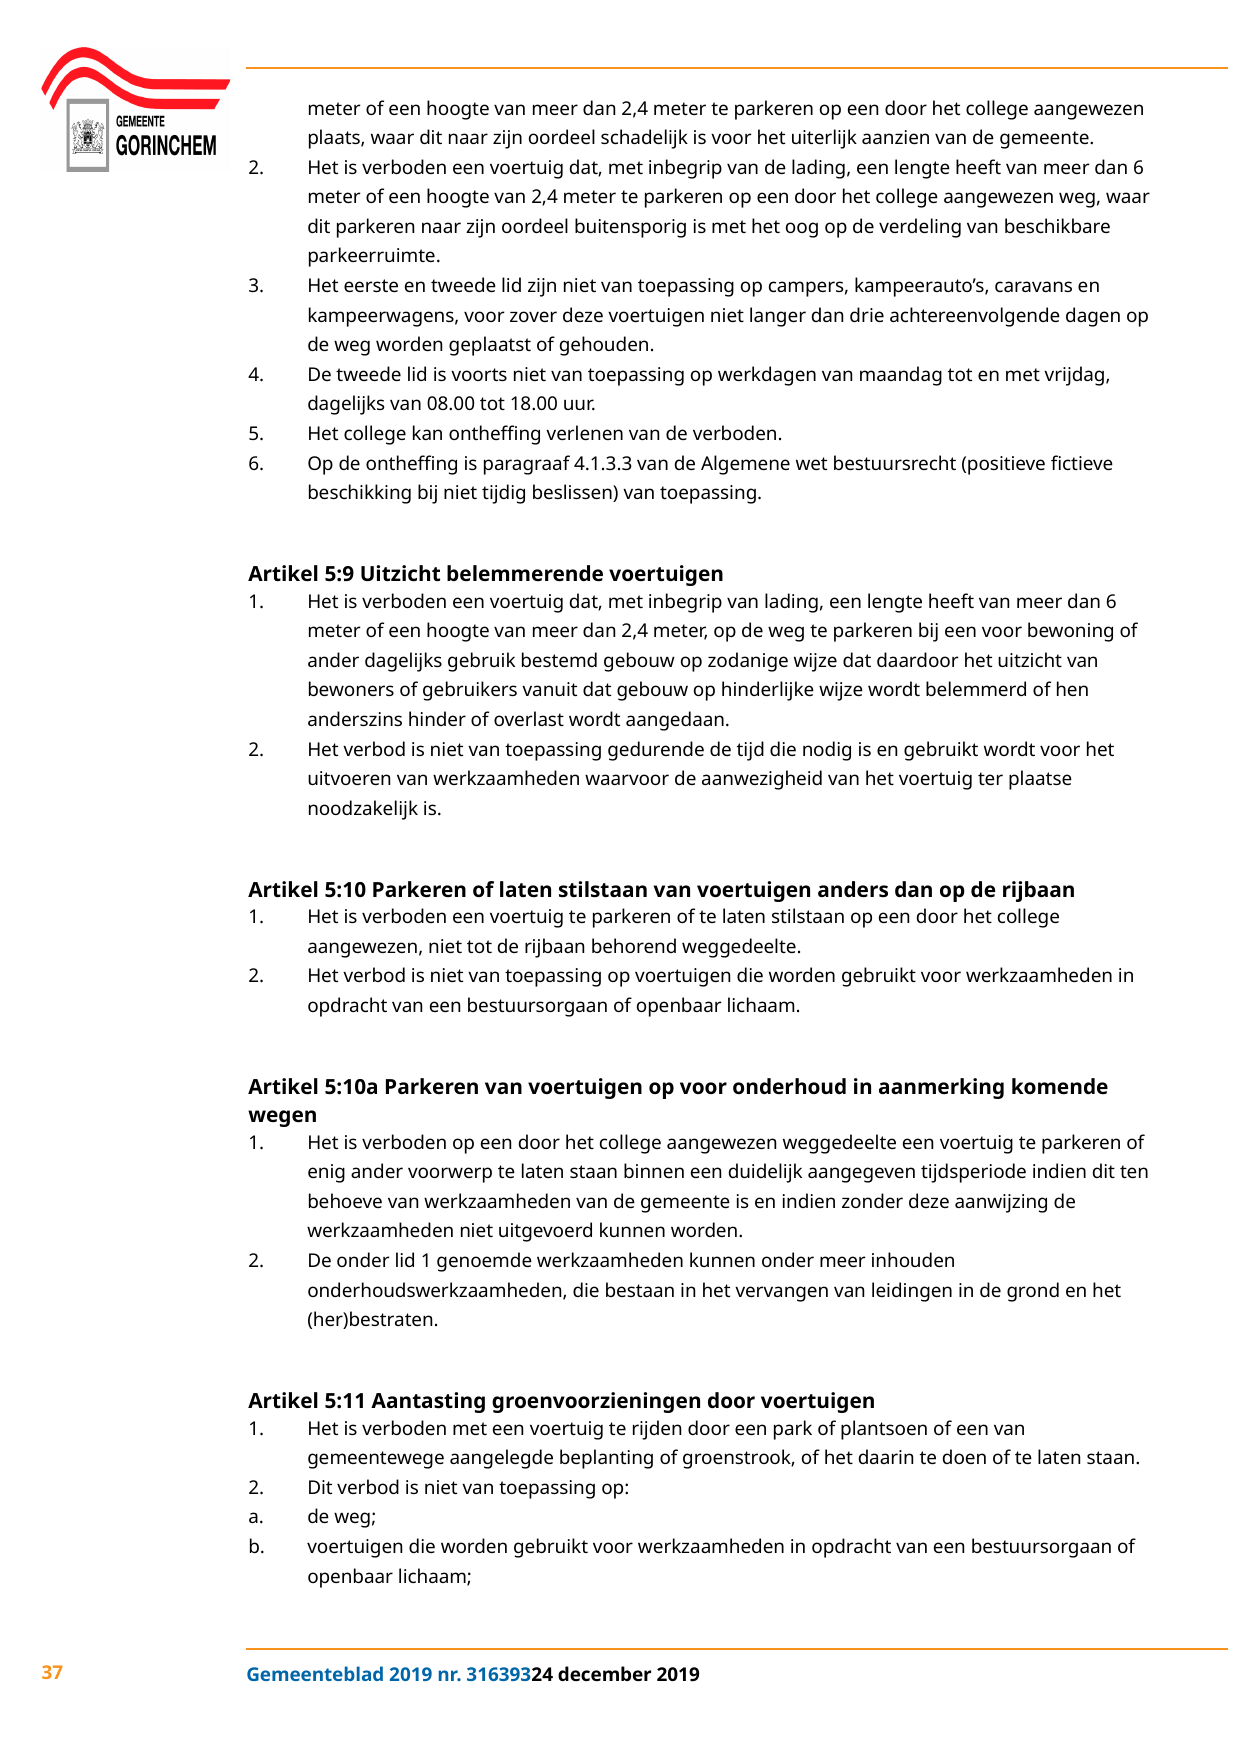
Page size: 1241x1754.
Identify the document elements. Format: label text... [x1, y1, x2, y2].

list Het is verboden een voertuig dat, met inbegrip van lading, een lengte heeft van meer dan 6 meter of een hoogte van meer dan 2,4 meter, op de weg te parkeren bij een voor bewoning of ander dagelijks gebruik bestemd gebouw op zodanige wijze dat daardoor het uitzicht van bewoners of gebruikers vanuit dat gebouw op hinderlijke wijze wordt belemmerd of hen anderszins hinder of overlast wordt aangedaan. [248, 588, 1152, 732]
list De onder lid 1 genoemde werkzaamheden kunnen onder meer inhouden onderhoudswerkzaamheden, die bestaan in het vervangen van leidingen in de grond en het (her)bestraten. [248, 1247, 1152, 1332]
list Het verbod is niet van toepassing gedurende de tijd die nodig is en gebruikt wordt voor het uitvoeren van werkzaamheden waarvoor de aanwezigheid van het voertuig ter plaatse noodzakelijk is. [248, 736, 1152, 821]
list voertuigen die worden gebruikt voor werkzaamheden in opdracht van een bestuursorgaan of openbaar lichaam; [248, 1533, 1152, 1588]
list Het eerste en tweede lid zijn niet van toepassing op campers, kampeerauto’s, caravans en kampeerwagens, voor zover deze voertuigen niet langer dan drie achtereenvolgende dagen op de weg worden geplaatst of gehouden. [248, 272, 1152, 357]
list de weg; [248, 1504, 1152, 1529]
list Het is verboden een voertuig dat, met inbegrip van de lading, een lengte heeft van meer dan 6 meter of een hoogte van 2,4 meter te parkeren op een door het college aangewezen weg, waar dit parkeren naar zijn oordeel buitensporig is met het oog op de verdeling van beschikbare parkeerruimte. [248, 154, 1152, 268]
list Het is verboden een voertuig te parkeren of te laten stilstaan op een door het college aangewezen, niet tot de rijbaan behorend weggedeelte. [248, 903, 1152, 959]
list Het is verboden met een voertuig te rijden door een park of plantsoen of een van gemeentewege aangelegde beplanting of groenstrook, of het daarin te doen of te laten staan. [248, 1415, 1152, 1470]
list Het is verboden op een door het college aangewezen weggedeelte een voertuig te parkeren of enig ander voorwerp te laten staan binnen een duidelijk aangegeven tijdsperiode indien dit ten behoeve van werkzaamheden van de gemeente is en indien zonder deze aanwijzing de werkzaamheden niet uitgevoerd kunnen worden. [248, 1129, 1152, 1243]
text Artikel 5:10a Parkeren van voertuigen op voor onderhoud in aanmerking komende wegen [248, 1072, 1152, 1129]
list Dit verbod is niet van toepassing op: [248, 1474, 1152, 1500]
list De tweede lid is voorts niet van toepassing op werkdagen van maandag tot en met vrijdag, dagelijks van 08.00 tot 18.00 uur. [248, 361, 1152, 416]
text Artikel 5:9 Uitzicht belemmerende voertuigen [248, 559, 1152, 588]
text Artikel 5:11 Aantasting groenvoorzieningen door voertuigen [248, 1386, 1152, 1415]
list Op de ontheffing is paragraaf 4.1.3.3 van de Algemene wet bestuursrecht (positieve fictieve beschikking bij niet tijdig beslissen) van toepassing. [248, 450, 1152, 505]
list meter of een hoogte van meer dan 2,4 meter te parkeren op een door het college aangewezen plaats, waar dit naar zijn oordeel schadelijk is voor het uiterlijk aanzien van de gemeente. [248, 95, 1152, 150]
text Artikel 5:10 Parkeren of laten stilstaan van voertuigen anders dan op de rijbaan [248, 875, 1152, 903]
list Het verbod is niet van toepassing op voertuigen die worden gebruikt voor werkzaamheden in opdracht van een bestuursorgaan of openbaar lichaam. [248, 962, 1152, 1018]
list Het college kan ontheffing verlenen van de verboden. [248, 420, 1152, 446]
picture [41, 47, 231, 172]
